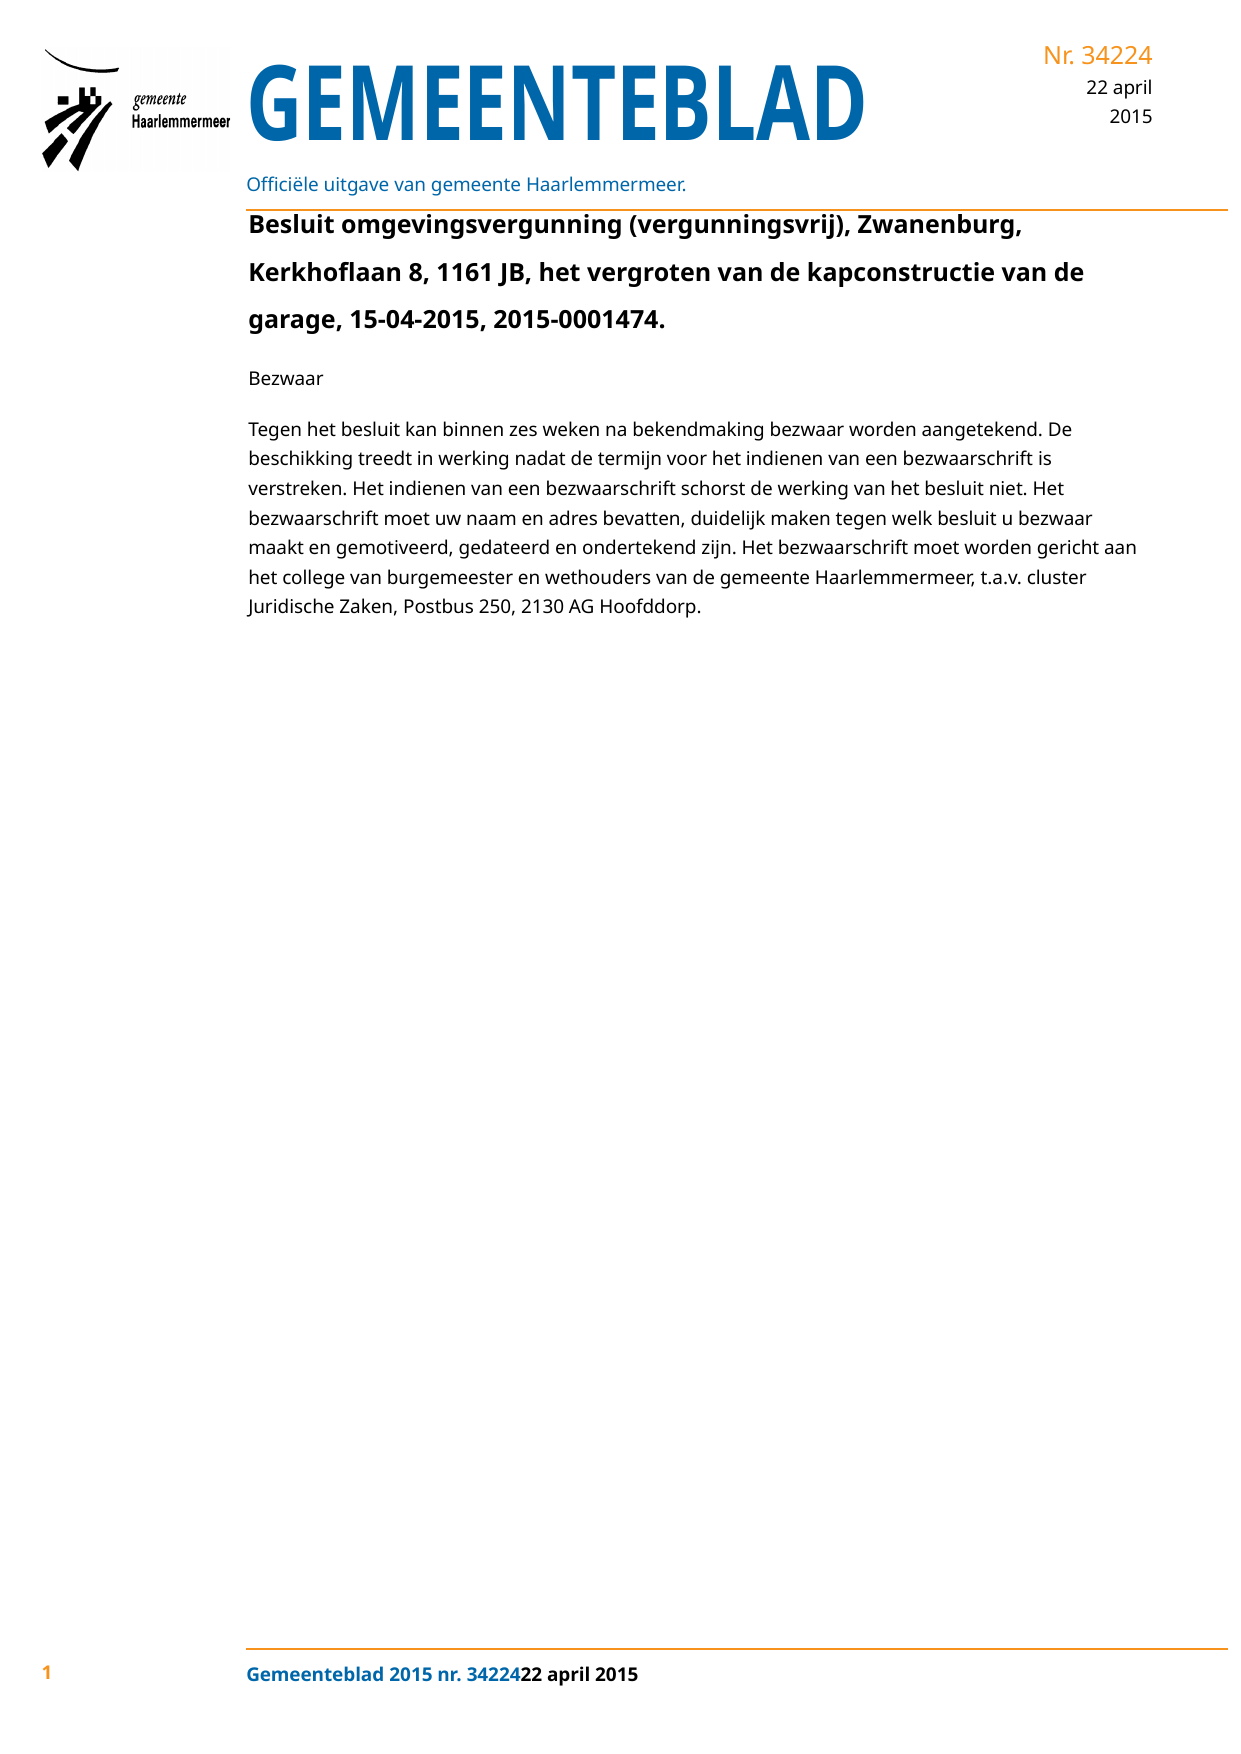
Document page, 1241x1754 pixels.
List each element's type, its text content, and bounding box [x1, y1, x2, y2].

text Bezwaar [248, 366, 1152, 391]
text Besluit omgevingsvergunning (vergunningsvrij), Zwanenburg, Kerkhoflaan 8, 1161 JB, het vergroten van de kapconstructie van de garage, 15-04-2015, 2015-0001474. [248, 211, 1152, 336]
picture [41, 47, 231, 172]
text Tegen het besluit kan binnen zes weken na bekendmaking bezwaar worden aangetekend. De beschikking treedt in werking nadat de termijn voor het indienen van een bezwaarschrift is verstreken. Het indienen van een bezwaarschrift schorst de werking van het besluit niet. Het bezwaarschrift moet uw naam en adres bevatten, duidelijk maken tegen welk besluit u bezwaar maakt en gemotiveerd, gedateerd en ondertekend zijn. Het bezwaarschrift moet worden gericht aan het college van burgemeester en wethouders van de gemeente Haarlemmermeer, t.a.v. cluster Juridische Zaken, Postbus 250, 2130 AG Hoofddorp. [248, 416, 1152, 619]
